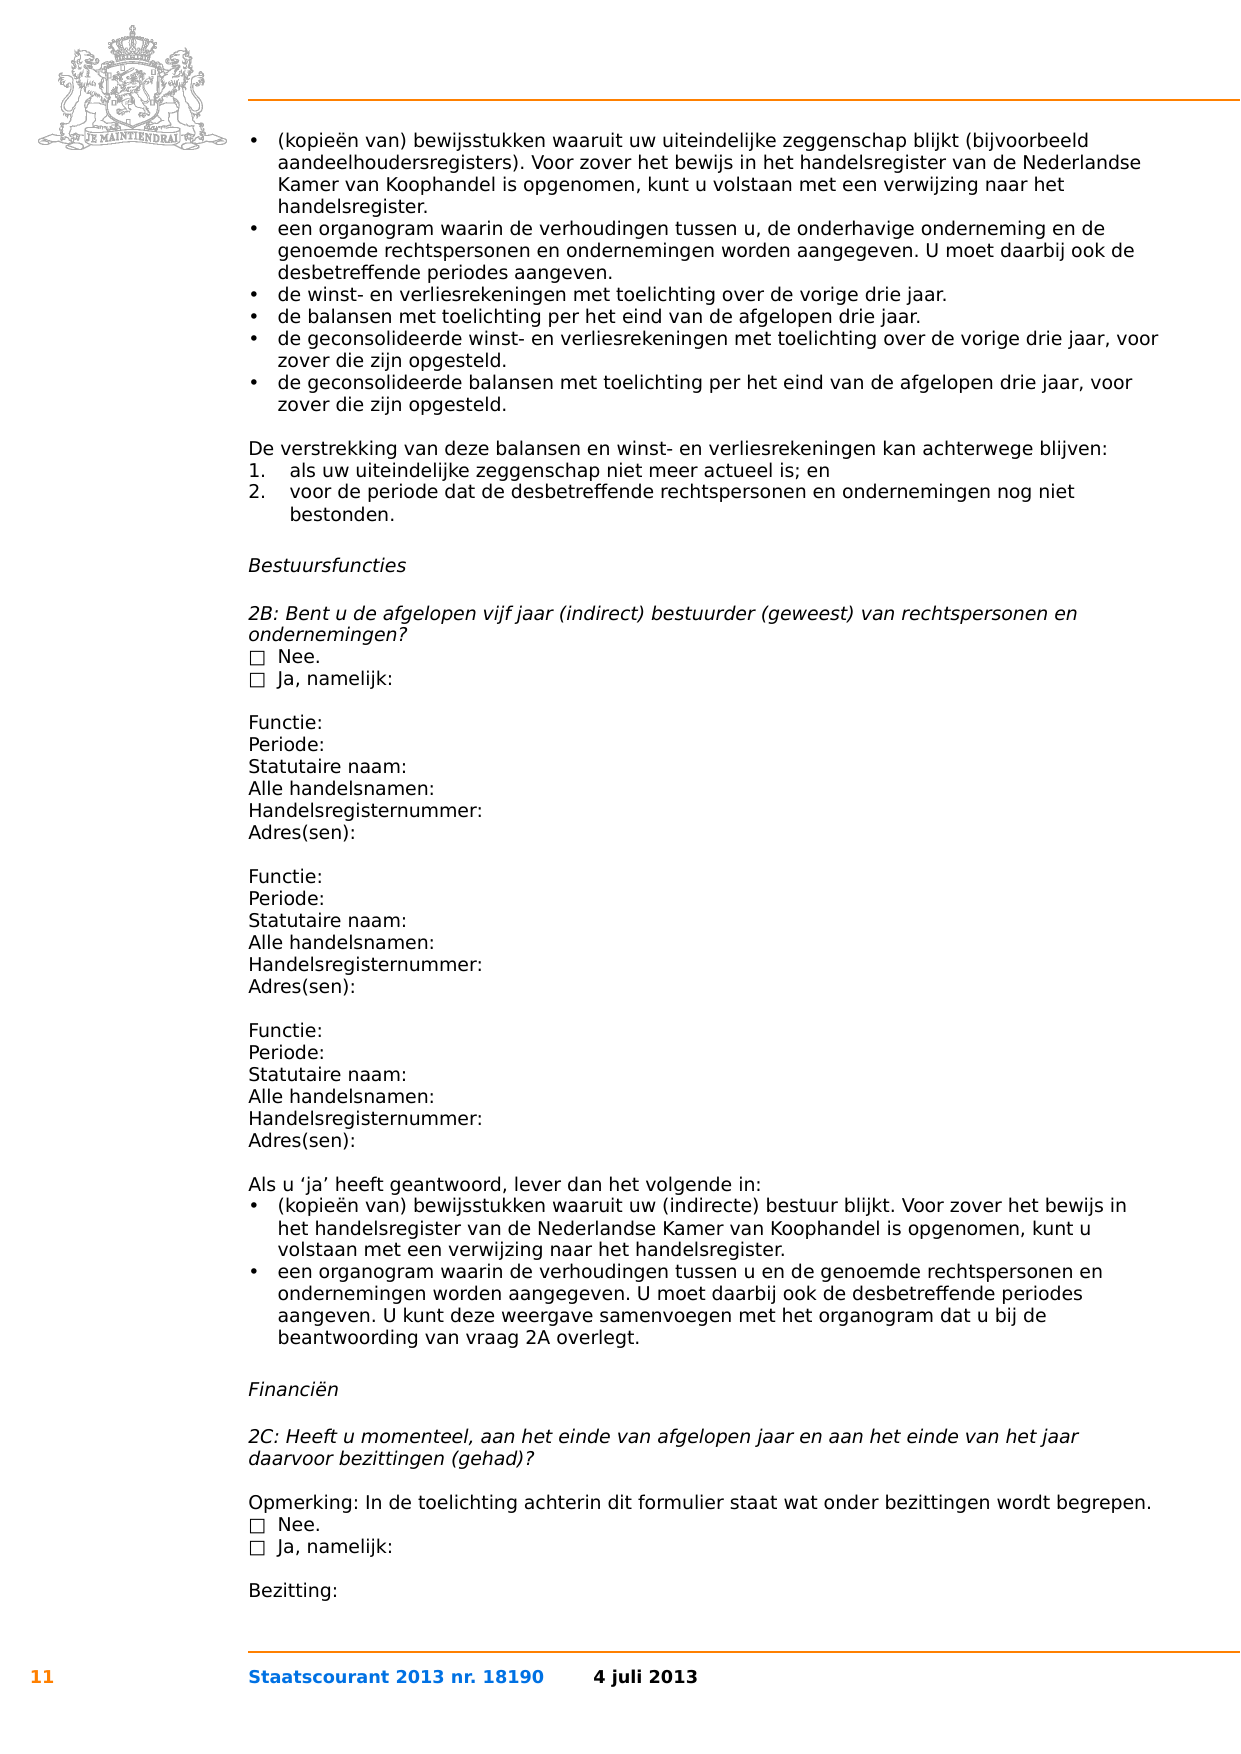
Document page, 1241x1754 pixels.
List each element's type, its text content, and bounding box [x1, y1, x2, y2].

text Adres(sen): [248, 822, 1163, 844]
text Periode: [248, 734, 1163, 756]
text • (kopieën van) bewijsstukken waaruit uw (indirecte) bestuur blijkt. Voor zover het bewijs in het handelsregister van de Nederlandse Kamer van Koophandel is opgenomen, kunt u volstaan met een verwijzing naar het handelsregister. [248, 1195, 1163, 1261]
text Alle handelsnamen: [248, 1086, 1163, 1108]
text 2. voor de periode dat de desbetreffende rechtspersonen en ondernemingen nog niet bestonden. [248, 481, 1163, 525]
text • de balansen met toelichting per het eind van de afgelopen drie jaar. [248, 306, 1163, 328]
subtitle Bestuursfuncties [248, 555, 1163, 577]
text 1. als uw uiteindelijke zeggenschap niet meer actueel is; en [248, 459, 1163, 481]
text □ Ja, namelijk: [248, 668, 1163, 690]
text Als u ‘ja’ heeft geantwoord, lever dan het volgende in: [248, 1173, 1163, 1195]
text Opmerking: In de toelichting achterin dit formulier staat wat onder bezittingen wordt begrepen. [248, 1492, 1163, 1514]
text □ Nee. [248, 1514, 1163, 1536]
text Handelsregisternummer: [248, 800, 1163, 822]
text Functie: [248, 1020, 1163, 1042]
text • een organogram waarin de verhoudingen tussen u en de genoemde rechtspersonen en ondernemingen worden aangegeven. U moet daarbij ook de desbetreffende periodes aangeven. U kunt deze weergave samenvoegen met het organogram dat u bij de beantwoording van vraag 2A overlegt. [248, 1261, 1163, 1349]
text Periode: [248, 888, 1163, 910]
text □ Nee. [248, 646, 1163, 668]
text • de geconsolideerde balansen met toelichting per het eind van de afgelopen drie jaar, voor zover die zijn opgesteld. [248, 372, 1163, 416]
subtitle 2B: Bent u de afgelopen vijf jaar (indirect) bestuurder (geweest) van rechtspersonen en ondernemingen? [248, 602, 1163, 646]
text Statutaire naam: [248, 910, 1163, 932]
text Alle handelsnamen: [248, 778, 1163, 800]
text • de geconsolideerde winst- en verliesrekeningen met toelichting over de vorige drie jaar, voor zover die zijn opgesteld. [248, 328, 1163, 372]
text • een organogram waarin de verhoudingen tussen u, de onderhavige onderneming en de genoemde rechtspersonen en ondernemingen worden aangegeven. U moet daarbij ook de desbetreffende periodes aangeven. [248, 218, 1163, 284]
text Alle handelsnamen: [248, 932, 1163, 954]
text Functie: [248, 712, 1163, 734]
subtitle 2C: Heeft u momenteel, aan het einde van afgelopen jaar en aan het einde van het jaar daarvoor bezittingen (gehad)? [248, 1426, 1163, 1470]
text Handelsregisternummer: [248, 1108, 1163, 1129]
text Statutaire naam: [248, 1064, 1163, 1086]
picture [38, 25, 227, 150]
text Functie: [248, 866, 1163, 888]
text Bezitting: [248, 1580, 1163, 1602]
text □ Ja, namelijk: [248, 1536, 1163, 1558]
text Adres(sen): [248, 1129, 1163, 1152]
text Adres(sen): [248, 976, 1163, 998]
text Periode: [248, 1042, 1163, 1064]
subtitle Financiën [248, 1379, 1163, 1401]
text • de winst- en verliesrekeningen met toelichting over de vorige drie jaar. [248, 284, 1163, 306]
text Handelsregisternummer: [248, 954, 1163, 976]
text De verstrekking van deze balansen en winst- en verliesrekeningen kan achterwege blijven: [248, 437, 1163, 459]
text Statutaire naam: [248, 756, 1163, 778]
text • (kopieën van) bewijsstukken waaruit uw uiteindelijke zeggenschap blijkt (bijvoorbeeld aandeelhoudersregisters). Voor zover het bewijs in het handelsregister van de Nederlandse Kamer van Koophandel is opgenomen, kunt u volstaan met een verwijzing naar het handelsregister. [248, 130, 1163, 218]
